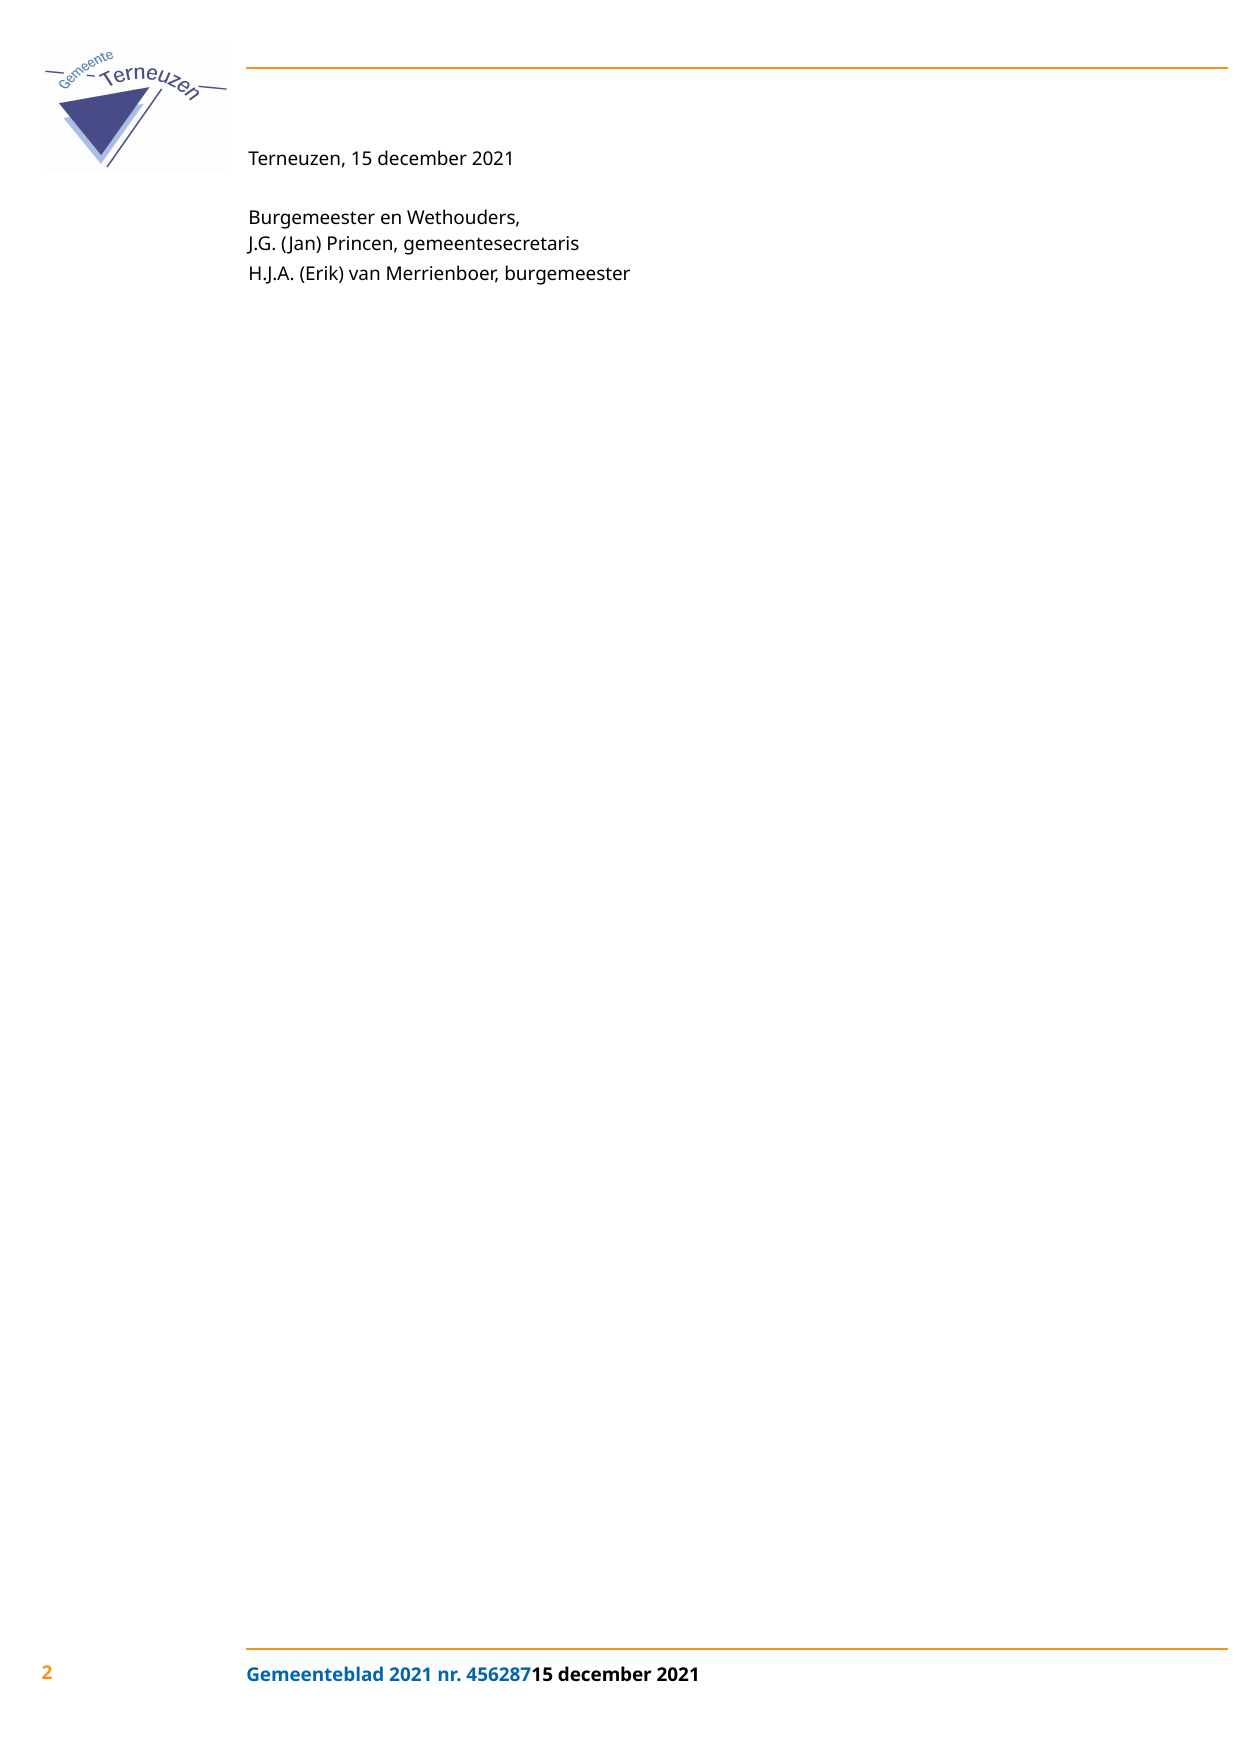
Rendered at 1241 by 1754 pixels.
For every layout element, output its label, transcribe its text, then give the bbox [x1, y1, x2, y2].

table_cell [700, 311, 1152, 337]
table_cell [700, 230, 1152, 286]
table_cell [248, 311, 700, 337]
table_cell [248, 286, 1152, 311]
table_header Terneuzen, 15 december 2021 Burgemeester en Wethouders, [248, 145, 1152, 230]
picture [41, 47, 231, 172]
table_cell J.G. (Jan) Princen, gemeentesecretaris H.J.A. (Erik) van Merrienboer, burgemeester [248, 230, 700, 286]
